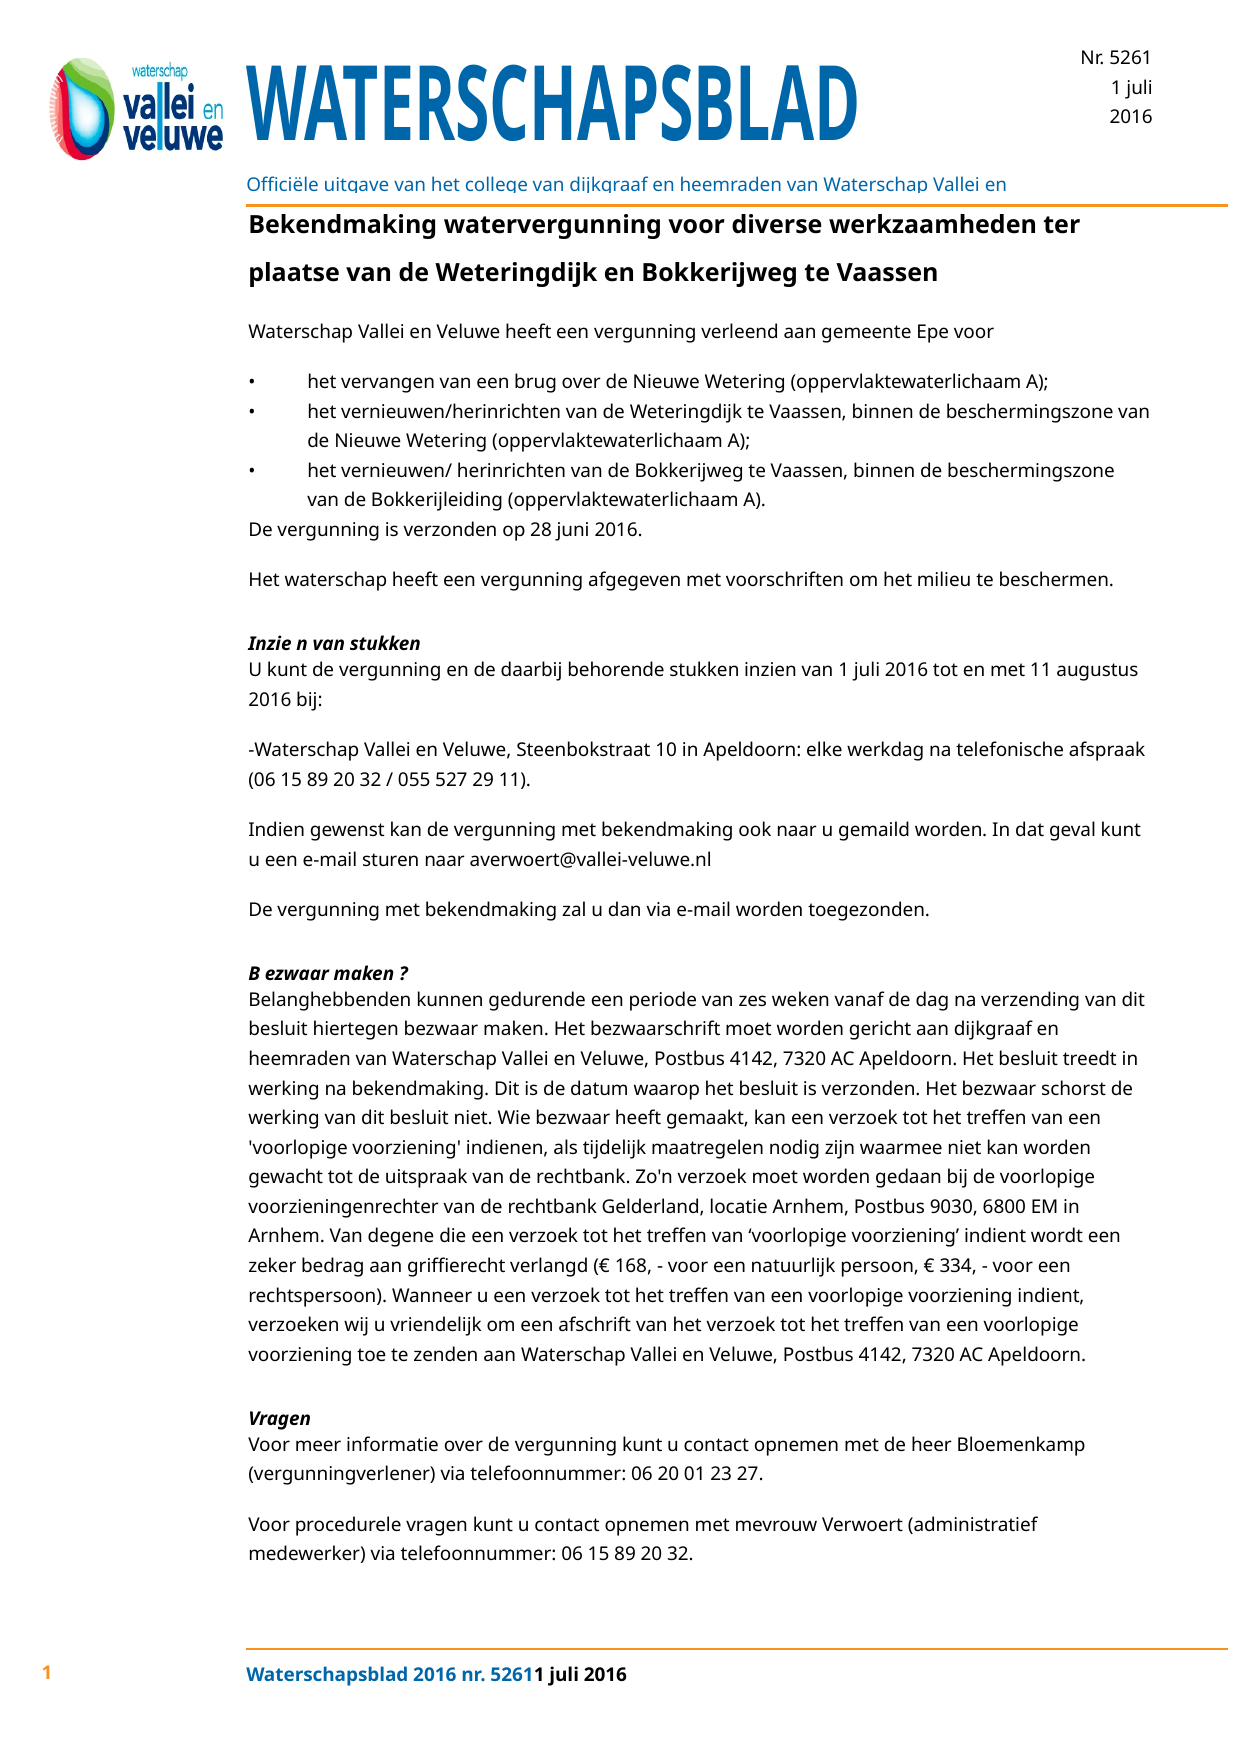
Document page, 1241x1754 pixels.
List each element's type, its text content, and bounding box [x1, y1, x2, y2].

text -Waterschap Vallei en Veluwe, Steenbokstraat 10 in Apeldoorn: elke werkdag na telefonische afspraak (06 15 89 20 32 / 055 527 29 11). [248, 736, 1152, 792]
list het vervangen van een brug over de Nieuwe Wetering (oppervlaktewaterlichaam A); [248, 368, 1152, 394]
text Indien gewenst kan de vergunning met bekendmaking ook naar u gemaild worden. In dat geval kunt u een e-mail sturen naar averwoert@vallei-veluwe.nl [248, 816, 1152, 872]
text Bekendmaking watervergunning voor diverse werkzaamheden ter plaatse van de Weteringdijk en Bokkerijweg te Vaassen [248, 207, 1152, 288]
text De vergunning is verzonden op 28 juni 2016. [248, 516, 1152, 542]
text U kunt de vergunning en de daarbij behorende stukken inzien van 1 juli 2016 tot en met 11 augustus 2016 bij: [248, 656, 1152, 712]
text Waterschap Vallei en Veluwe heeft een vergunning verleend aan gemeente Epe voor [248, 318, 1152, 344]
text Voor meer informatie over de vergunning kunt u contact opnemen met de heer Bloemenkamp (vergunningverlener) via telefoonnummer: 06 20 01 23 27. [248, 1431, 1152, 1486]
list het vernieuwen/ herinrichten van de Bokkerijweg te Vaassen, binnen de beschermingszone van de Bokkerijleiding (oppervlaktewaterlichaam A). [248, 457, 1152, 512]
text Voor procedurele vragen kunt u contact opnemen met mevrouw Verwoert (administratief medewerker) via telefoonnummer: 06 15 89 20 32. [248, 1511, 1152, 1566]
text Inzie n van stukken [248, 631, 1152, 656]
text Het waterschap heeft een vergunning afgegeven met voorschriften om het milieu te beschermen. [248, 567, 1152, 592]
text B ezwaar maken ? [248, 960, 1152, 986]
text Belanghebbenden kunnen gedurende een periode van zes weken vanaf de dag na verzending van dit besluit hiertegen bezwaar maken. Het bezwaarschrift moet worden gericht aan dijkgraaf en heemraden van Waterschap Vallei en Veluwe, Postbus 4142, 7320 AC Apeldoorn. Het besluit treedt in werking na bekendmaking. Dit is de datum waarop het besluit is verzonden. Het bezwaar schorst de werking van dit besluit niet. Wie bezwaar heeft gemaakt, kan een verzoek tot het treffen van een 'voorlopige voorziening' indienen, als tijdelijk maatregelen nodig zijn waarmee niet kan worden gewacht tot de uitspraak van de rechtbank. Zo'n verzoek moet worden gedaan bij de voorlopige voorzieningenrechter van de rechtbank Gelderland, locatie Arnhem, Postbus 9030, 6800 EM in Arnhem. Van degene die een verzoek tot het treffen van ‘voorlopige voorziening’ indient wordt een zeker bedrag aan griffierecht verlangd (€ 168, - voor een natuurlijk persoon, € 334, - voor een rechtspersoon). Wanneer u een verzoek tot het treffen van een voorlopige voorziening indient, verzoeken wij u vriendelijk om een afschrift van het verzoek tot het treffen van een voorlopige voorziening toe te zenden aan Waterschap Vallei en Veluwe, Postbus 4142, 7320 AC Apeldoorn. [248, 986, 1152, 1367]
text De vergunning met bekendmaking zal u dan via e-mail worden toegezonden. [248, 896, 1152, 922]
picture [41, 47, 231, 172]
text Vragen [248, 1405, 1152, 1431]
list het vernieuwen/herinrichten van de Weteringdijk te Vaassen, binnen de beschermingszone van de Nieuwe Wetering (oppervlaktewaterlichaam A); [248, 398, 1152, 453]
